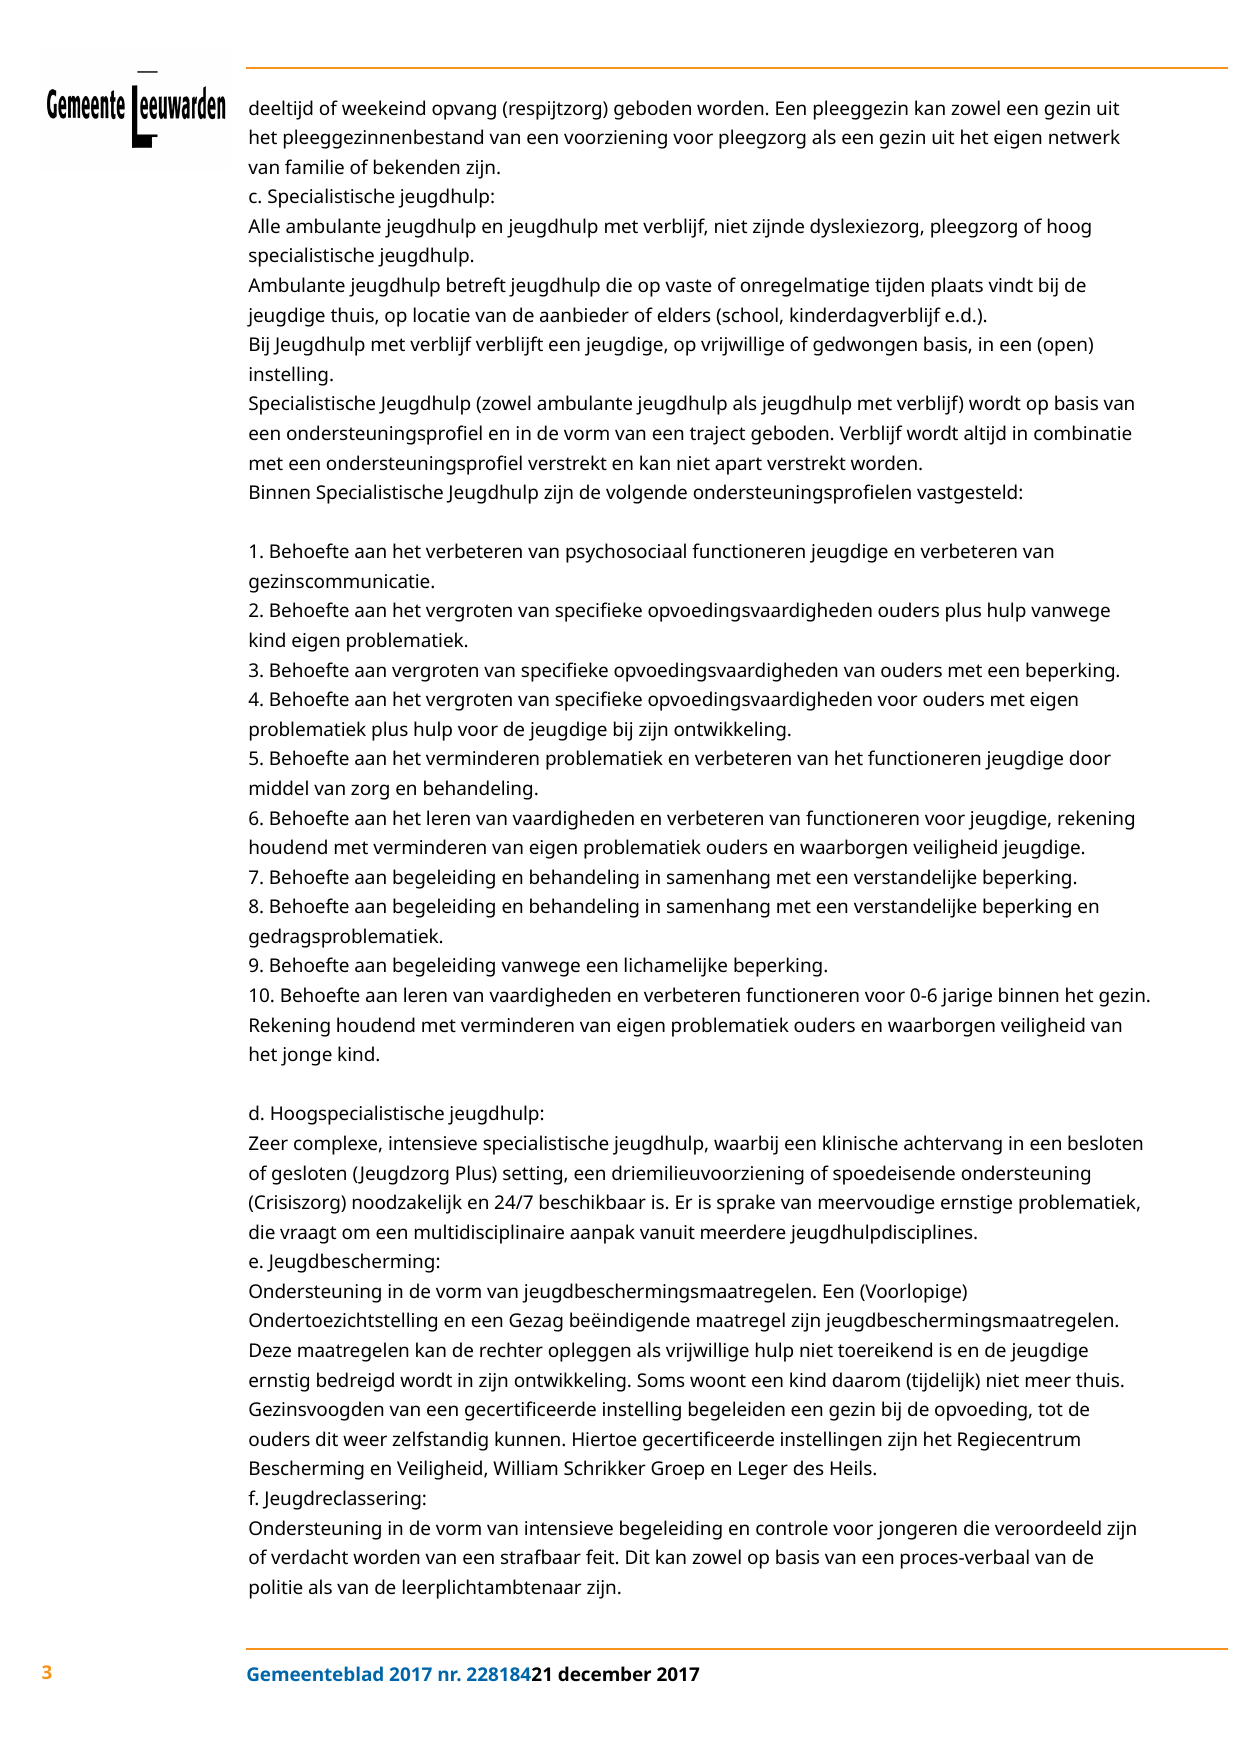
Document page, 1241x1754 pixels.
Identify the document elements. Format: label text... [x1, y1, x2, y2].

picture [41, 47, 231, 172]
text Bij Jeugdhulp met verblijf verblijft een jeugdige, op vrijwillige of gedwongen basis, in een (open) instelling. [248, 331, 1152, 387]
text 10. Behoefte aan leren van vaardigheden en verbeteren functioneren voor 0-6 jarige binnen het gezin. Rekening houdend met verminderen van eigen problematiek ouders en waarborgen veiligheid van het jonge kind. [248, 982, 1152, 1067]
text 3. Behoefte aan vergroten van specifieke opvoedingsvaardigheden van ouders met een beperking. [248, 657, 1152, 683]
text 5. Behoefte aan het verminderen problematiek en verbeteren van het functioneren jeugdige door middel van zorg en behandeling. [248, 746, 1152, 801]
text Ambulante jeugdhulp betreft jeugdhulp die op vaste of onregelmatige tijden plaats vindt bij de jeugdige thuis, op locatie van de aanbieder of elders (school, kinderdagverblijf e.d.). [248, 272, 1152, 328]
text f. Jeugdreclassering: [248, 1485, 1152, 1511]
text Specialistische Jeugdhulp (zowel ambulante jeugdhulp als jeugdhulp met verblijf) wordt op basis van een ondersteuningsprofiel en in de vorm van een traject geboden. Verblijf wordt altijd in combinatie met een ondersteuningsprofiel verstrekt en kan niet apart verstrekt worden. [248, 391, 1152, 476]
text e. Jeugdbescherming: [248, 1248, 1152, 1274]
text 1. Behoefte aan het verbeteren van psychosociaal functioneren jeugdige en verbeteren van gezinscommunicatie. [248, 538, 1152, 594]
text 8. Behoefte aan begeleiding en behandeling in samenhang met een verstandelijke beperking en gedragsproblematiek. [248, 893, 1152, 949]
text 9. Behoefte aan begeleiding vanwege een lichamelijke beperking. [248, 953, 1152, 978]
text Alle ambulante jeugdhulp en jeugdhulp met verblijf, niet zijnde dyslexiezorg, pleegzorg of hoog specialistische jeugdhulp. [248, 213, 1152, 268]
text 7. Behoefte aan begeleiding en behandeling in samenhang met een verstandelijke beperking. [248, 864, 1152, 890]
text Ondersteuning in de vorm van intensieve begeleiding en controle voor jongeren die veroordeeld zijn of verdacht worden van een strafbaar feit. Dit kan zowel op basis van een proces-verbaal van de politie als van de leerplichtambtenaar zijn. [248, 1515, 1152, 1600]
text 6. Behoefte aan het leren van vaardigheden en verbeteren van functioneren voor jeugdige, rekening houdend met verminderen van eigen problematiek ouders en waarborgen veiligheid jeugdige. [248, 805, 1152, 860]
text 2. Behoefte aan het vergroten van specifieke opvoedingsvaardigheden ouders plus hulp vanwege kind eigen problematiek. [248, 598, 1152, 653]
text Zeer complexe, intensieve specialistische jeugdhulp, waarbij een klinische achtervang in een besloten of gesloten (Jeugdzorg Plus) setting, een driemilieuvoorziening of spoedeisende ondersteuning (Crisiszorg) noodzakelijk en 24/7 beschikbaar is. Er is sprake van meervoudige ernstige problematiek, die vraagt om een multidisciplinaire aanpak vanuit meerdere jeugdhulpdisciplines. [248, 1130, 1152, 1245]
text deeltijd of weekeind opvang (respijtzorg) geboden worden. Een pleeggezin kan zowel een gezin uit het pleeggezinnenbestand van een voorziening voor pleegzorg als een gezin uit het eigen netwerk van familie of bekenden zijn. [248, 95, 1152, 180]
text 4. Behoefte aan het vergroten van specifieke opvoedingsvaardigheden voor ouders met eigen problematiek plus hulp voor de jeugdige bij zijn ontwikkeling. [248, 686, 1152, 742]
text Binnen Specialistische Jeugdhulp zijn de volgende ondersteuningsprofielen vastgesteld: [248, 479, 1152, 505]
text d. Hoogspecialistische jeugdhulp: [248, 1101, 1152, 1126]
text c. Specialistische jeugdhulp: [248, 183, 1152, 209]
text Ondersteuning in de vorm van jeugdbeschermingsmaatregelen. Een (Voorlopige) Ondertoezichtstelling en een Gezag beëindigende maatregel zijn jeugdbeschermingsmaatregelen. Deze maatregelen kan de rechter opleggen als vrijwillige hulp niet toereikend is en de jeugdige ernstig bedreigd wordt in zijn ontwikkeling. Soms woont een kind daarom (tijdelijk) niet meer thuis. Gezinsvoogden van een gecertificeerde instelling begeleiden een gezin bij de opvoeding, tot de ouders dit weer zelfstandig kunnen. Hiertoe gecertificeerde instellingen zijn het Regiecentrum Bescherming en Veiligheid, William Schrikker Groep en Leger des Heils. [248, 1278, 1152, 1481]
